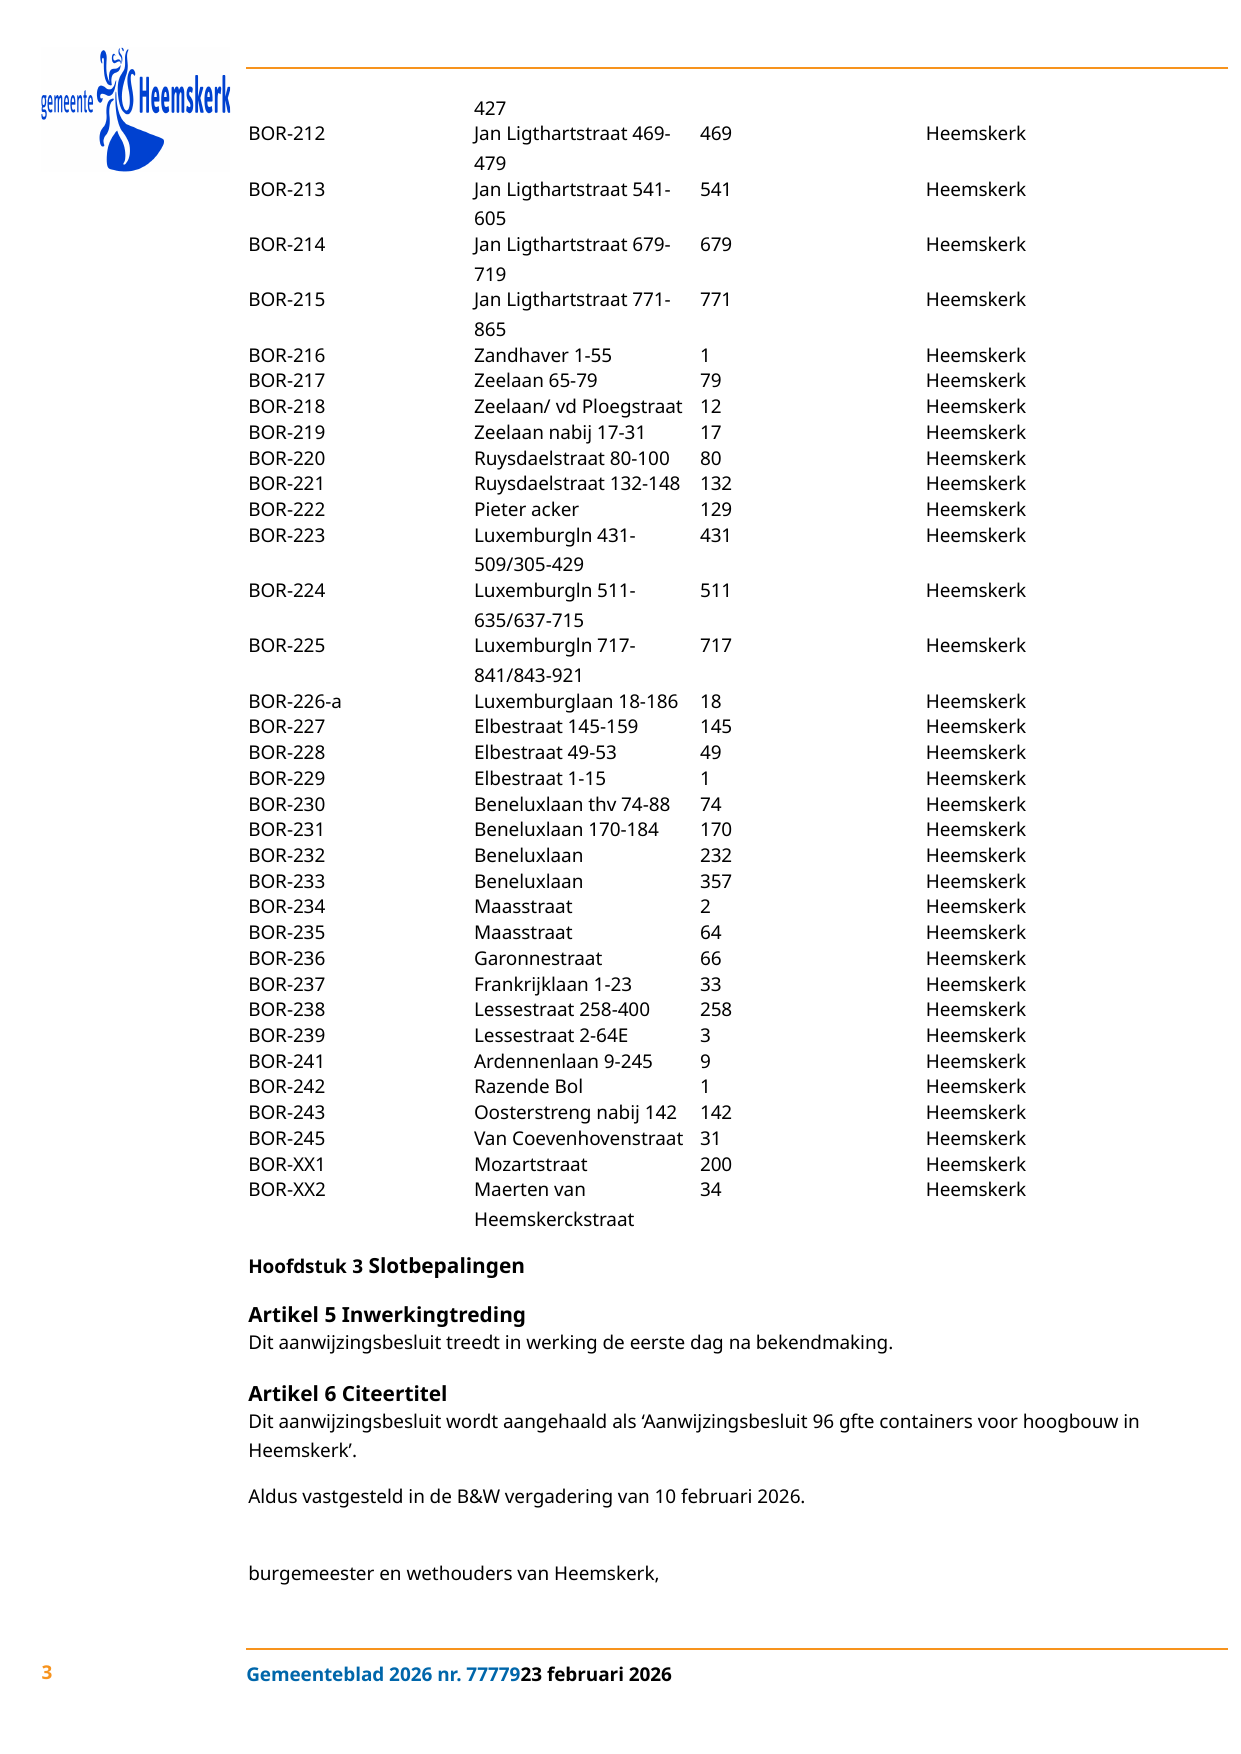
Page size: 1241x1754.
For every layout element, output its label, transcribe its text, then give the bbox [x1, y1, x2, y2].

table_cell Heemskerk [926, 1048, 1152, 1074]
text Artikel 5 Inwerkingtreding [248, 1301, 1152, 1329]
table_cell 1 [700, 765, 926, 791]
table_cell BOR-233 [248, 868, 474, 894]
table_cell 170 [700, 816, 926, 842]
table_cell Frankrijklaan 1-23 [474, 971, 700, 997]
table_cell BOR-234 [248, 894, 474, 919]
table_cell Heemskerk [926, 393, 1152, 419]
table_cell Maasstraat [474, 919, 700, 945]
table_cell BOR-224 [248, 577, 474, 632]
table_cell BOR-219 [248, 419, 474, 445]
table_cell Heemskerk [926, 1177, 1152, 1232]
table_cell [926, 95, 1152, 121]
table_cell Beneluxlaan 170-184 [474, 816, 700, 842]
table_cell Heemskerk [926, 688, 1152, 713]
text Dit aanwijzingsbesluit treedt in werking de eerste dag na bekendmaking. [248, 1329, 1152, 1355]
table_cell BOR-218 [248, 393, 474, 419]
table_cell Zeelaan nabij 17-31 [474, 419, 700, 445]
table_cell Heemskerk [926, 1151, 1152, 1177]
table_cell BOR-227 [248, 714, 474, 739]
table_cell 427 [474, 95, 700, 121]
table_cell 17 [700, 419, 926, 445]
table_cell Beneluxlaan [474, 842, 700, 868]
text Aldus vastgesteld in de B&W vergadering van 10 februari 2026. [248, 1483, 1152, 1509]
table_cell Heemskerk [926, 894, 1152, 919]
table_cell BOR-243 [248, 1100, 474, 1125]
table_cell Heemskerk [926, 368, 1152, 393]
table_cell BOR-230 [248, 791, 474, 816]
table_cell BOR-235 [248, 919, 474, 945]
table_cell BOR-232 [248, 842, 474, 868]
table_cell Zandhaver 1-55 [474, 342, 700, 367]
table_cell 80 [700, 445, 926, 470]
table_cell Heemskerk [926, 1100, 1152, 1125]
table_cell 79 [700, 368, 926, 393]
table_cell 145 [700, 714, 926, 739]
table_cell 33 [700, 971, 926, 997]
table_cell 258 [700, 997, 926, 1022]
table_cell Heemskerk [926, 1074, 1152, 1099]
table_cell 200 [700, 1151, 926, 1177]
table_cell 34 [700, 1177, 926, 1232]
table_cell BOR-242 [248, 1074, 474, 1099]
table_cell Ruysdaelstraat 80-100 [474, 445, 700, 470]
table_cell 431 [700, 522, 926, 577]
table_cell 142 [700, 1100, 926, 1125]
table_cell 1 [700, 1074, 926, 1099]
table_cell Zeelaan/ vd Ploegstraat [474, 393, 700, 419]
table_cell BOR-241 [248, 1048, 474, 1074]
text Hoofdstuk 3 Slotbepalingen [248, 1251, 1152, 1280]
table_cell Ardennenlaan 9-245 [474, 1048, 700, 1074]
table_cell Zeelaan 65-79 [474, 368, 700, 393]
table_cell Elbestraat 1-15 [474, 765, 700, 791]
table_cell Heemskerk [926, 231, 1152, 286]
text burgemeester en wethouders van Heemskerk, [248, 1560, 1152, 1586]
table_cell Elbestraat 145-159 [474, 714, 700, 739]
table_cell BOR-213 [248, 176, 474, 231]
table_cell 9 [700, 1048, 926, 1074]
table_cell Elbestraat 49-53 [474, 739, 700, 765]
table_cell 3 [700, 1022, 926, 1048]
table_cell Heemskerk [926, 633, 1152, 688]
table_cell Lessestraat 2-64E [474, 1022, 700, 1048]
table_cell 717 [700, 633, 926, 688]
table_cell Jan Ligthartstraat 469-479 [474, 121, 700, 176]
table_cell BOR-225 [248, 633, 474, 688]
table_cell 541 [700, 176, 926, 231]
table_cell BOR-216 [248, 342, 474, 367]
table_cell BOR-215 [248, 286, 474, 342]
table_cell BOR-229 [248, 765, 474, 791]
table_cell Heemskerk [926, 868, 1152, 894]
table_cell Jan Ligthartstraat 541-605 [474, 176, 700, 231]
table_cell BOR-237 [248, 971, 474, 997]
table_cell Pieter acker [474, 496, 700, 522]
table_cell 771 [700, 286, 926, 342]
table_cell 2 [700, 894, 926, 919]
table_cell Beneluxlaan thv 74-88 [474, 791, 700, 816]
table_cell Heemskerk [926, 1022, 1152, 1048]
table_cell BOR-239 [248, 1022, 474, 1048]
table_cell Luxemburgln 717-841/843-921 [474, 633, 700, 688]
table_cell BOR-238 [248, 997, 474, 1022]
table_cell 679 [700, 231, 926, 286]
table_cell Jan Ligthartstraat 771-865 [474, 286, 700, 342]
table_cell Heemskerk [926, 816, 1152, 842]
table_cell Oosterstreng nabij 142 [474, 1100, 700, 1125]
table_cell Beneluxlaan [474, 868, 700, 894]
table_cell Garonnestraat [474, 945, 700, 971]
table_cell Heemskerk [926, 945, 1152, 971]
text Artikel 6 Citeertitel [248, 1379, 1152, 1408]
table_cell Heemskerk [926, 842, 1152, 868]
table_cell Maerten van Heemskerckstraat [474, 1177, 700, 1232]
table_cell Heemskerk [926, 445, 1152, 470]
table_cell Heemskerk [926, 286, 1152, 342]
table_cell BOR-226-a [248, 688, 474, 713]
table_cell Luxemburglaan 18-186 [474, 688, 700, 713]
table_cell Maasstraat [474, 894, 700, 919]
table_cell Heemskerk [926, 919, 1152, 945]
table_cell 12 [700, 393, 926, 419]
table_cell BOR-XX1 [248, 1151, 474, 1177]
table_cell BOR-223 [248, 522, 474, 577]
table_cell 511 [700, 577, 926, 632]
table_cell Heemskerk [926, 714, 1152, 739]
table_cell 64 [700, 919, 926, 945]
table_cell Heemskerk [926, 1125, 1152, 1151]
table_cell 74 [700, 791, 926, 816]
table_cell BOR-221 [248, 470, 474, 496]
table_cell Heemskerk [926, 176, 1152, 231]
table_cell BOR-212 [248, 121, 474, 176]
table_cell 132 [700, 470, 926, 496]
table_cell Heemskerk [926, 342, 1152, 367]
table_cell 1 [700, 342, 926, 367]
table_cell Jan Ligthartstraat 679-719 [474, 231, 700, 286]
table_cell Lessestraat 258-400 [474, 997, 700, 1022]
text Dit aanwijzingsbesluit wordt aangehaald als ‘Aanwijzingsbesluit 96 gfte containers voor hoogbouw in Heemskerk’. [248, 1408, 1152, 1463]
table_cell 31 [700, 1125, 926, 1151]
table_cell BOR-214 [248, 231, 474, 286]
table_cell BOR-245 [248, 1125, 474, 1151]
table_cell Luxemburgln 431-509/305-429 [474, 522, 700, 577]
table_cell 129 [700, 496, 926, 522]
table_cell Heemskerk [926, 739, 1152, 765]
table_cell Ruysdaelstraat 132-148 [474, 470, 700, 496]
table_cell BOR-236 [248, 945, 474, 971]
table_cell Heemskerk [926, 522, 1152, 577]
table_cell Heemskerk [926, 496, 1152, 522]
table_cell BOR-228 [248, 739, 474, 765]
table_cell BOR-222 [248, 496, 474, 522]
picture [41, 47, 231, 172]
table_cell 357 [700, 868, 926, 894]
table_cell Razende Bol [474, 1074, 700, 1099]
table_cell Heemskerk [926, 997, 1152, 1022]
table_cell Heemskerk [926, 791, 1152, 816]
table_cell Mozartstraat [474, 1151, 700, 1177]
table_cell Heemskerk [926, 470, 1152, 496]
table_cell BOR-220 [248, 445, 474, 470]
table_cell 469 [700, 121, 926, 176]
table_cell Heemskerk [926, 419, 1152, 445]
table_cell 18 [700, 688, 926, 713]
table_cell [248, 95, 474, 121]
table_cell Heemskerk [926, 577, 1152, 632]
table_cell Heemskerk [926, 765, 1152, 791]
table_cell [700, 95, 926, 121]
table_cell Van Coevenhovenstraat [474, 1125, 700, 1151]
table_cell Luxemburgln 511-635/637-715 [474, 577, 700, 632]
table_cell BOR-217 [248, 368, 474, 393]
table_cell BOR-XX2 [248, 1177, 474, 1232]
table_cell 66 [700, 945, 926, 971]
table_cell 49 [700, 739, 926, 765]
table_cell BOR-231 [248, 816, 474, 842]
table_cell Heemskerk [926, 121, 1152, 176]
table_cell Heemskerk [926, 971, 1152, 997]
table_cell 232 [700, 842, 926, 868]
